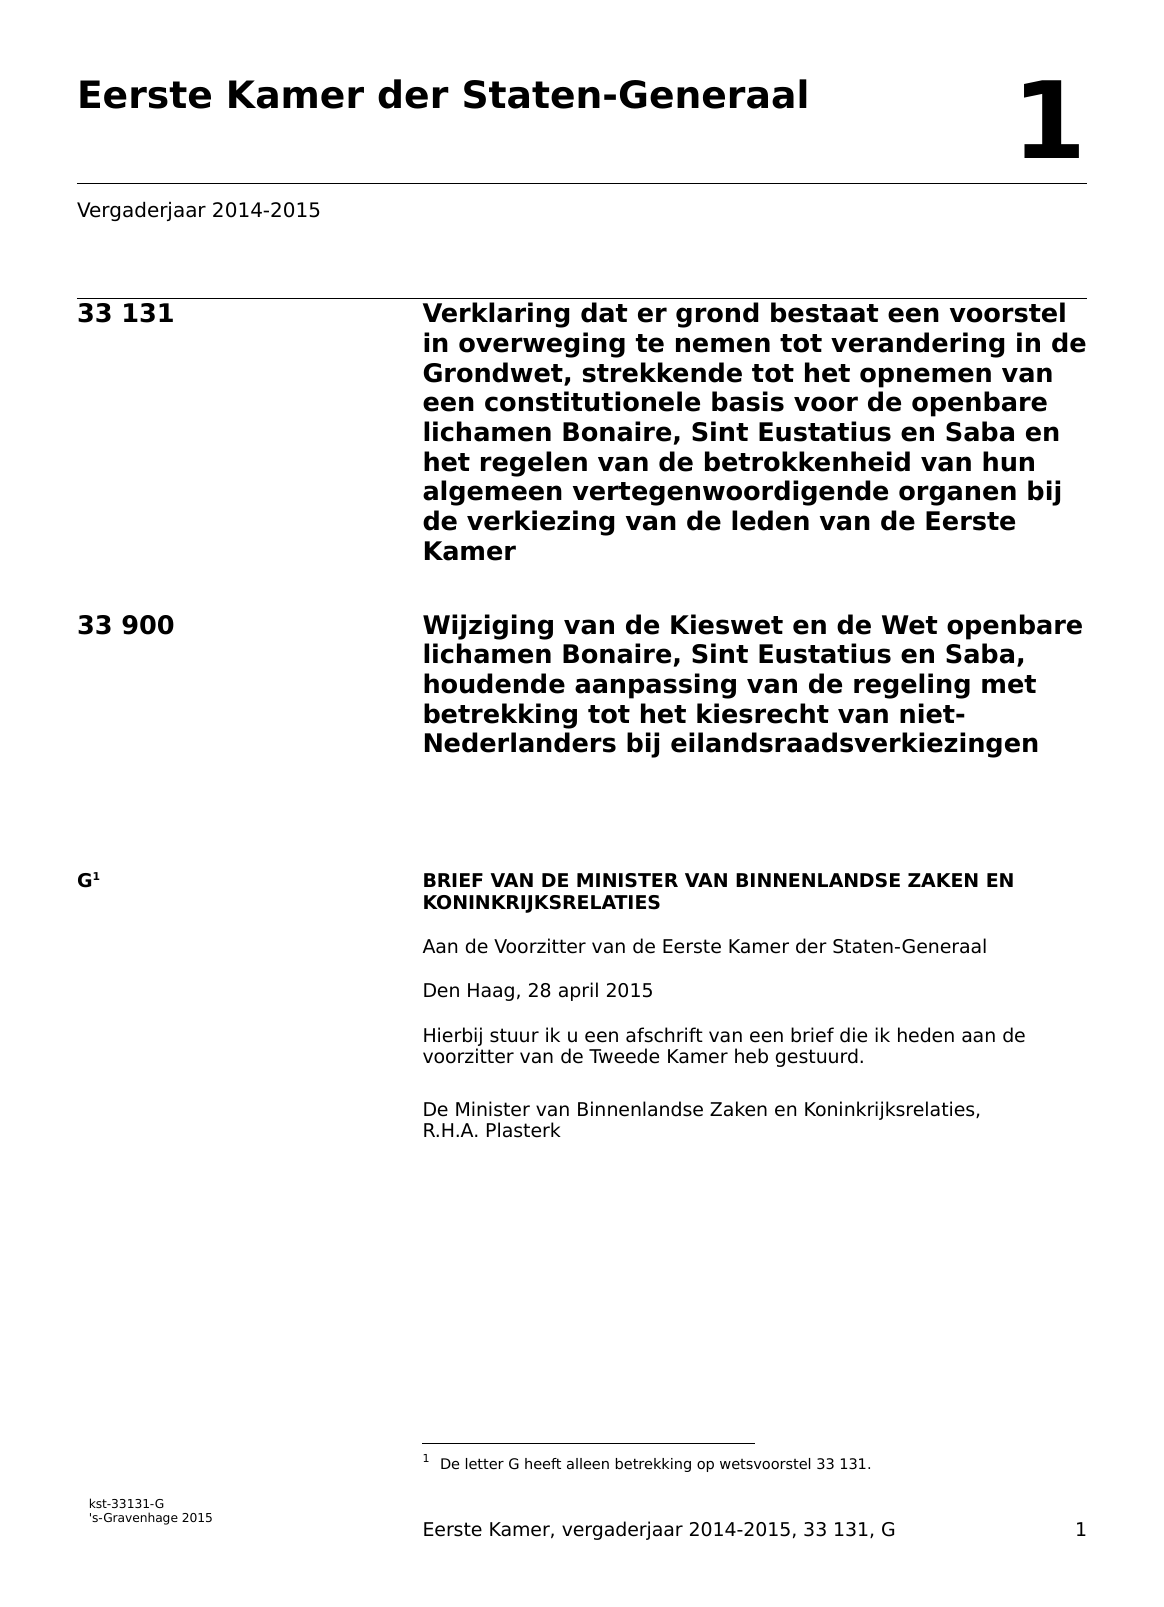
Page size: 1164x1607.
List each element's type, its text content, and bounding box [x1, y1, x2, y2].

text Den Haag, 28 april 2015 [422, 980, 1087, 1002]
subtitle 33 131 Verklaring dat er grond bestaat een voorstel in overweging te nemen tot verandering in de Grondwet, strekkende tot het opnemen van een constitutionele basis voor de openbare lichamen Bonaire, Sint Eustatius en Saba en het regelen van de betrokkenheid van hun algemeen vertegenwoordigende organen bij de verkiezing van de leden van de Eerste Kamer [77, 299, 1087, 566]
text De Minister van Binnenlandse Zaken en Koninkrijksrelaties, R.H.A. Plasterk [422, 1098, 1087, 1142]
text Aan de Voorzitter van de Eerste Kamer der Staten-Generaal [422, 936, 1087, 958]
table_header 1 [886, 59, 1087, 183]
subtitle 33 900 Wijziging van de Kieswet en de Wet openbare lichamen Bonaire, Sint Eustatius en Saba, houdende aanpassing van de regeling met betrekking tot het kiesrecht van niet-Nederlanders bij eilandsraadsverkiezingen [77, 611, 1087, 759]
text 's-Gravenhage 2015 [88, 1511, 323, 1525]
text Hierbij stuur ik u een afschrift van een brief die ik heden aan de voorzitter van de Tweede Kamer heb gestuurd. [422, 1024, 1087, 1068]
table_header Eerste Kamer der Staten-Generaal [77, 59, 886, 183]
text kst-33131-G [88, 1497, 323, 1511]
table_cell Vergaderjaar 2014-2015 [77, 184, 1087, 298]
text De letter G heeft alleen betrekking op wetsvoorstel 33 131. [422, 1452, 1087, 1474]
subtitle G BRIEF VAN DE MINISTER VAN BINNENLANDSE ZAKEN EN KONINKRIJKSRELATIES [77, 870, 1087, 914]
